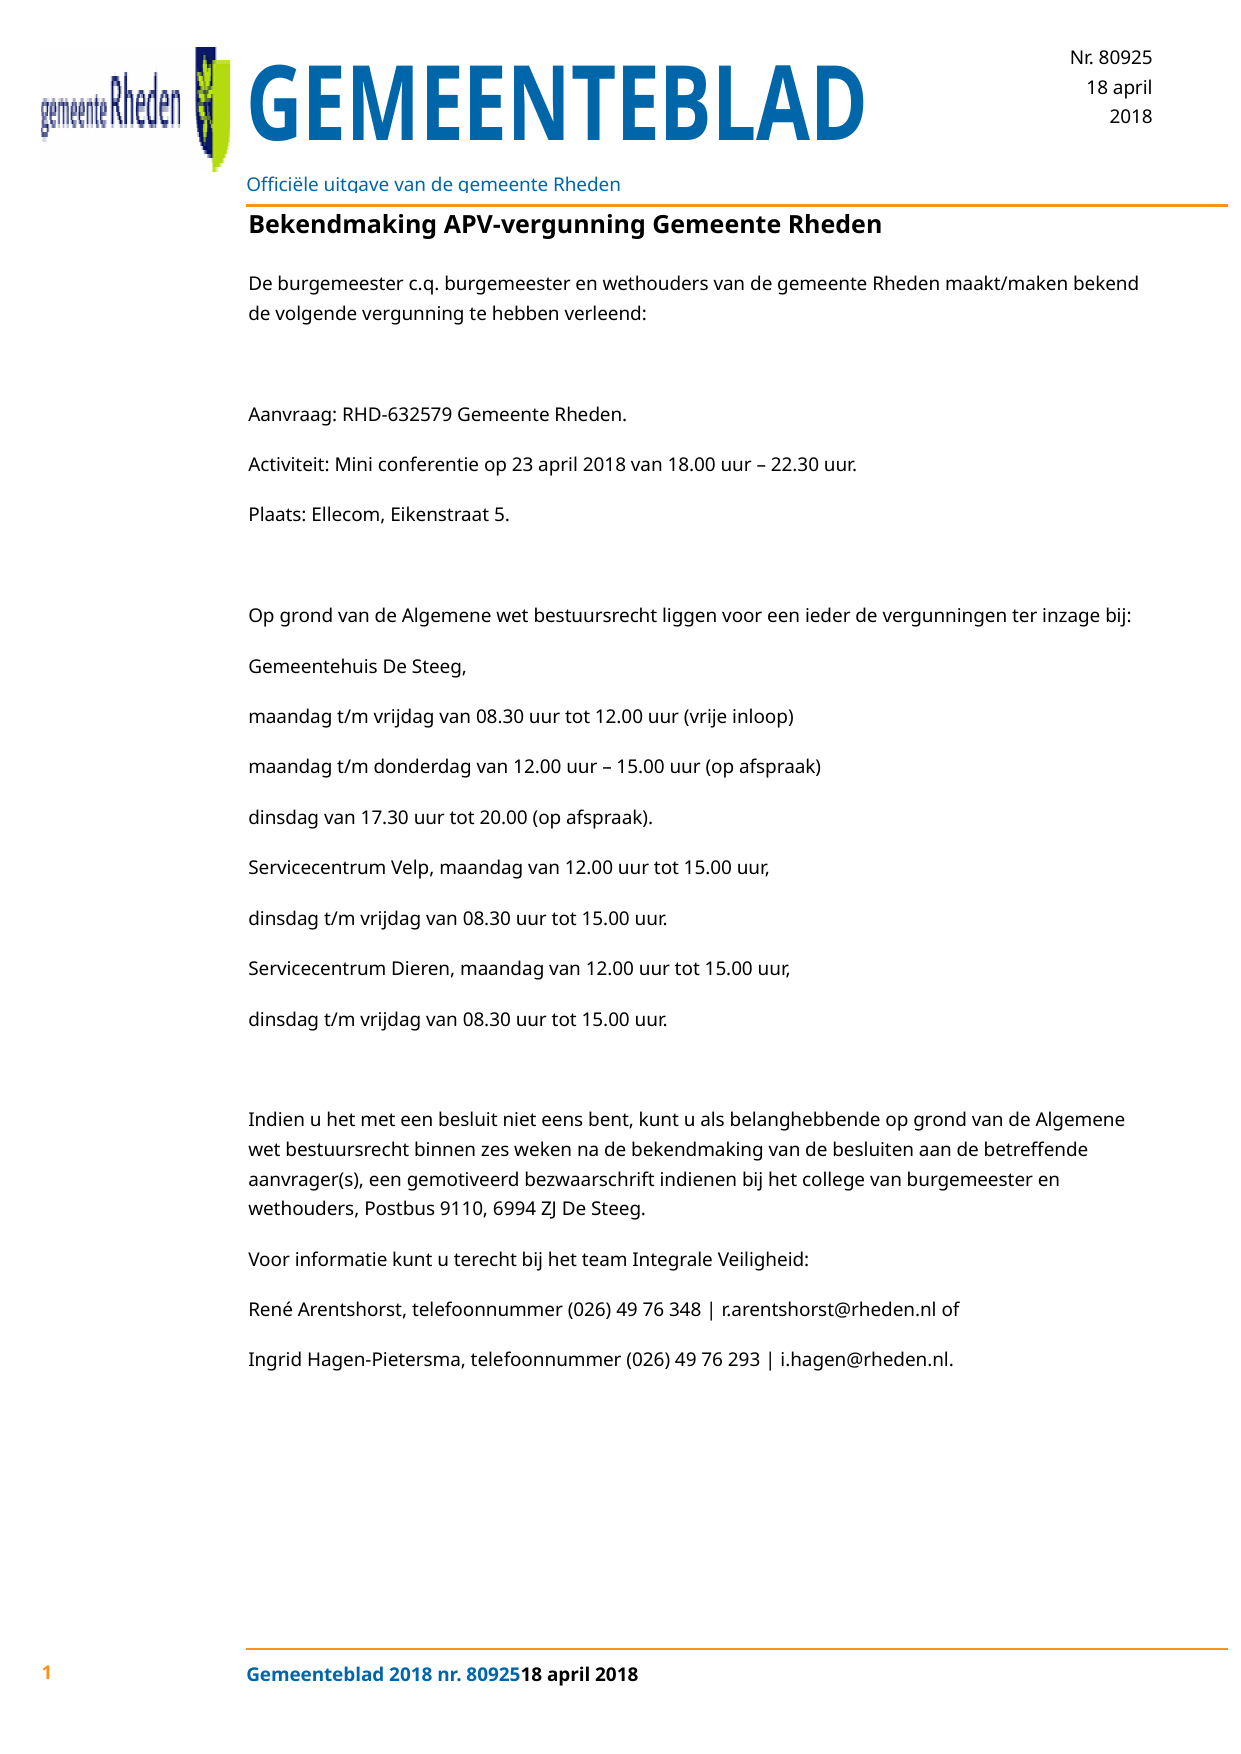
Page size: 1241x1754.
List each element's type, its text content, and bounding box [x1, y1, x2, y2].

text dinsdag t/m vrijdag van 08.30 uur tot 15.00 uur. [248, 905, 1152, 931]
text dinsdag van 17.30 uur tot 20.00 (op afspraak). [248, 804, 1152, 830]
text maandag t/m donderdag van 12.00 uur – 15.00 uur (op afspraak) [248, 754, 1152, 779]
text Aanvraag: RHD-632579 Gemeente Rheden. [248, 401, 1152, 426]
text Indien u het met een besluit niet eens bent, kunt u als belanghebbende op grond van de Algemene wet bestuursrecht binnen zes weken na de bekendmaking van de besluiten aan de betreffende aanvrager(s), een gemotiveerd bezwaarschrift indienen bij het college van burgemeester en wethouders, Postbus 9110, 6994 ZJ De Steeg. [248, 1107, 1152, 1221]
text Bekendmaking APV-vergunning Gemeente Rheden [248, 207, 1152, 241]
text Ingrid Hagen-Pietersma, telefoonnummer (026) 49 76 293 | i.hagen@rheden.nl. [248, 1347, 1152, 1372]
text Activiteit: Mini conferentie op 23 april 2018 van 18.00 uur – 22.30 uur. [248, 451, 1152, 477]
text Servicecentrum Velp, maandag van 12.00 uur tot 15.00 uur, [248, 854, 1152, 880]
text Servicecentrum Dieren, maandag van 12.00 uur tot 15.00 uur, [248, 955, 1152, 981]
picture [41, 47, 231, 172]
text Op grond van de Algemene wet bestuursrecht liggen voor een ieder de vergunningen ter inzage bij: [248, 602, 1152, 628]
text dinsdag t/m vrijdag van 08.30 uur tot 15.00 uur. [248, 1006, 1152, 1031]
text De burgemeester c.q. burgemeester en wethouders van de gemeente Rheden maakt/maken bekend de volgende vergunning te hebben verleend: [248, 270, 1152, 326]
text Voor informatie kunt u terecht bij het team Integrale Veiligheid: [248, 1246, 1152, 1271]
text René Arentshorst, telefoonnummer (026) 49 76 348 | r.arentshorst@rheden.nl of [248, 1296, 1152, 1322]
text Gemeentehuis De Steeg, [248, 653, 1152, 678]
text maandag t/m vrijdag van 08.30 uur tot 12.00 uur (vrije inloop) [248, 703, 1152, 729]
text Plaats: Ellecom, Eikenstraat 5. [248, 502, 1152, 527]
